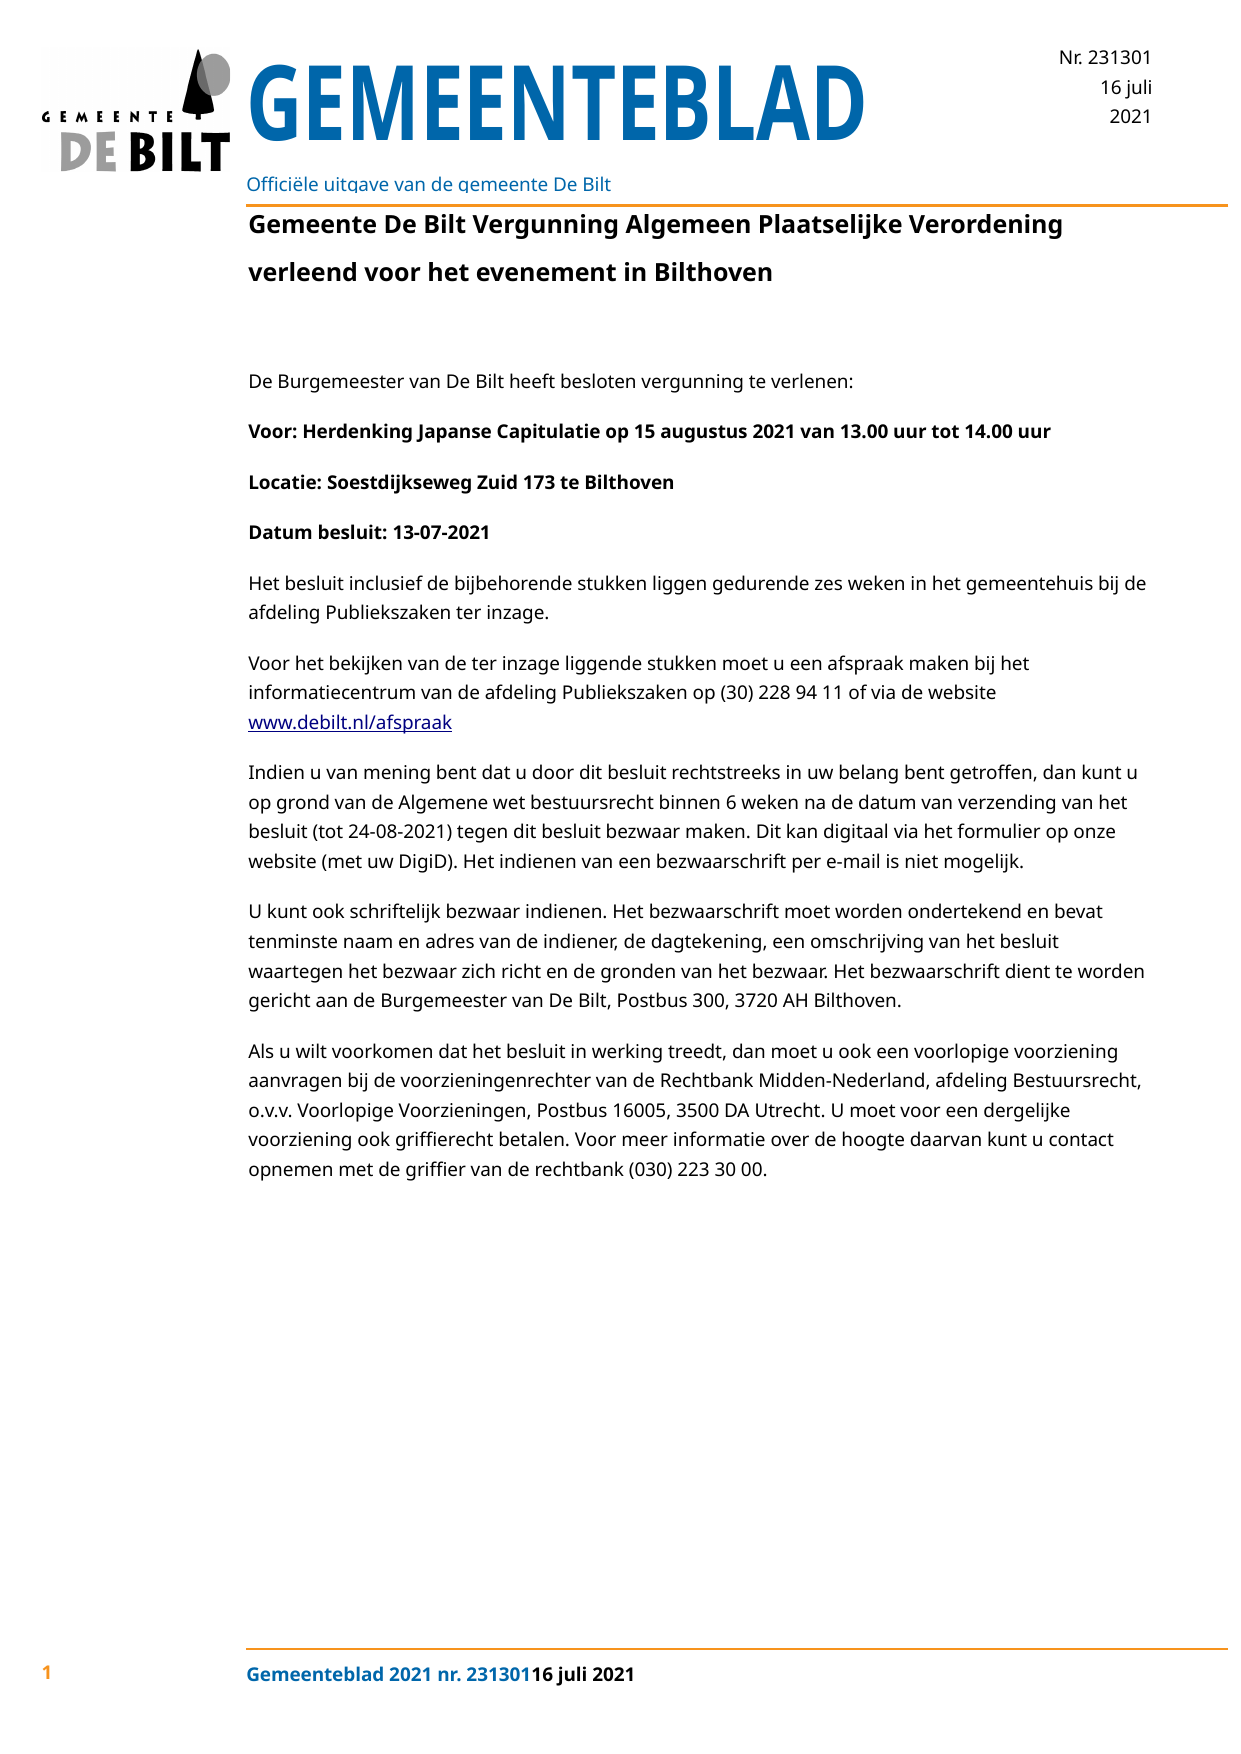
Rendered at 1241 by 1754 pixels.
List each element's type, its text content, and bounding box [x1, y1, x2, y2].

text Voor: Herdenking Japanse Capitulatie op 15 augustus 2021 van 13.00 uur tot 14.00 uur [248, 419, 1152, 444]
text Voor het bekijken van de ter inzage liggende stukken moet u een afspraak maken bij het informatiecentrum van de afdeling Publiekszaken op (30) 228 94 11 of via de website www.debilt.nl/afspraak [248, 650, 1152, 735]
text Locatie: Soestdijkseweg Zuid 173 te Bilthoven [248, 469, 1152, 495]
text Het besluit inclusief de bijbehorende stukken liggen gedurende zes weken in het gemeentehuis bij de afdeling Publiekszaken ter inzage. [248, 570, 1152, 625]
text Indien u van mening bent dat u door dit besluit rechtstreeks in uw belang bent getroffen, dan kunt u op grond van de Algemene wet bestuursrecht binnen 6 weken na de datum van verzending van het besluit (tot 24-08-2021) tegen dit besluit bezwaar maken. Dit kan digitaal via het formulier op onze website (met uw DigiD). Het indienen van een bezwaarschrift per e-mail is niet mogelijk. [248, 759, 1152, 874]
text Datum besluit: 13-07-2021 [248, 519, 1152, 545]
text Als u wilt voorkomen dat het besluit in werking treedt, dan moet u ook een voorlopige voorziening aanvragen bij de voorzieningenrechter van de Rechtbank Midden-Nederland, afdeling Bestuursrecht, o.v.v. Voorlopige Voorzieningen, Postbus 16005, 3500 DA Utrecht. U moet voor een dergelijke voorziening ook griffierecht betalen. Voor meer informatie over de hoogte daarvan kunt u contact opnemen met de griffier van de rechtbank (030) 223 30 00. [248, 1038, 1152, 1182]
text De Burgemeester van De Bilt heeft besloten vergunning te verlenen: [248, 368, 1152, 394]
text Gemeente De Bilt Vergunning Algemeen Plaatselijke Verordening verleend voor het evenement in Bilthoven [248, 207, 1152, 288]
picture [41, 47, 231, 172]
text U kunt ook schriftelijk bezwaar indienen. Het bezwaarschrift moet worden ondertekend en bevat tenminste naam en adres van de indiener, de dagtekening, een omschrijving van het besluit waartegen het bezwaar zich richt en de gronden van het bezwaar. Het bezwaarschrift dient te worden gericht aan de Burgemeester van De Bilt, Postbus 300, 3720 AH Bilthoven. [248, 899, 1152, 1013]
